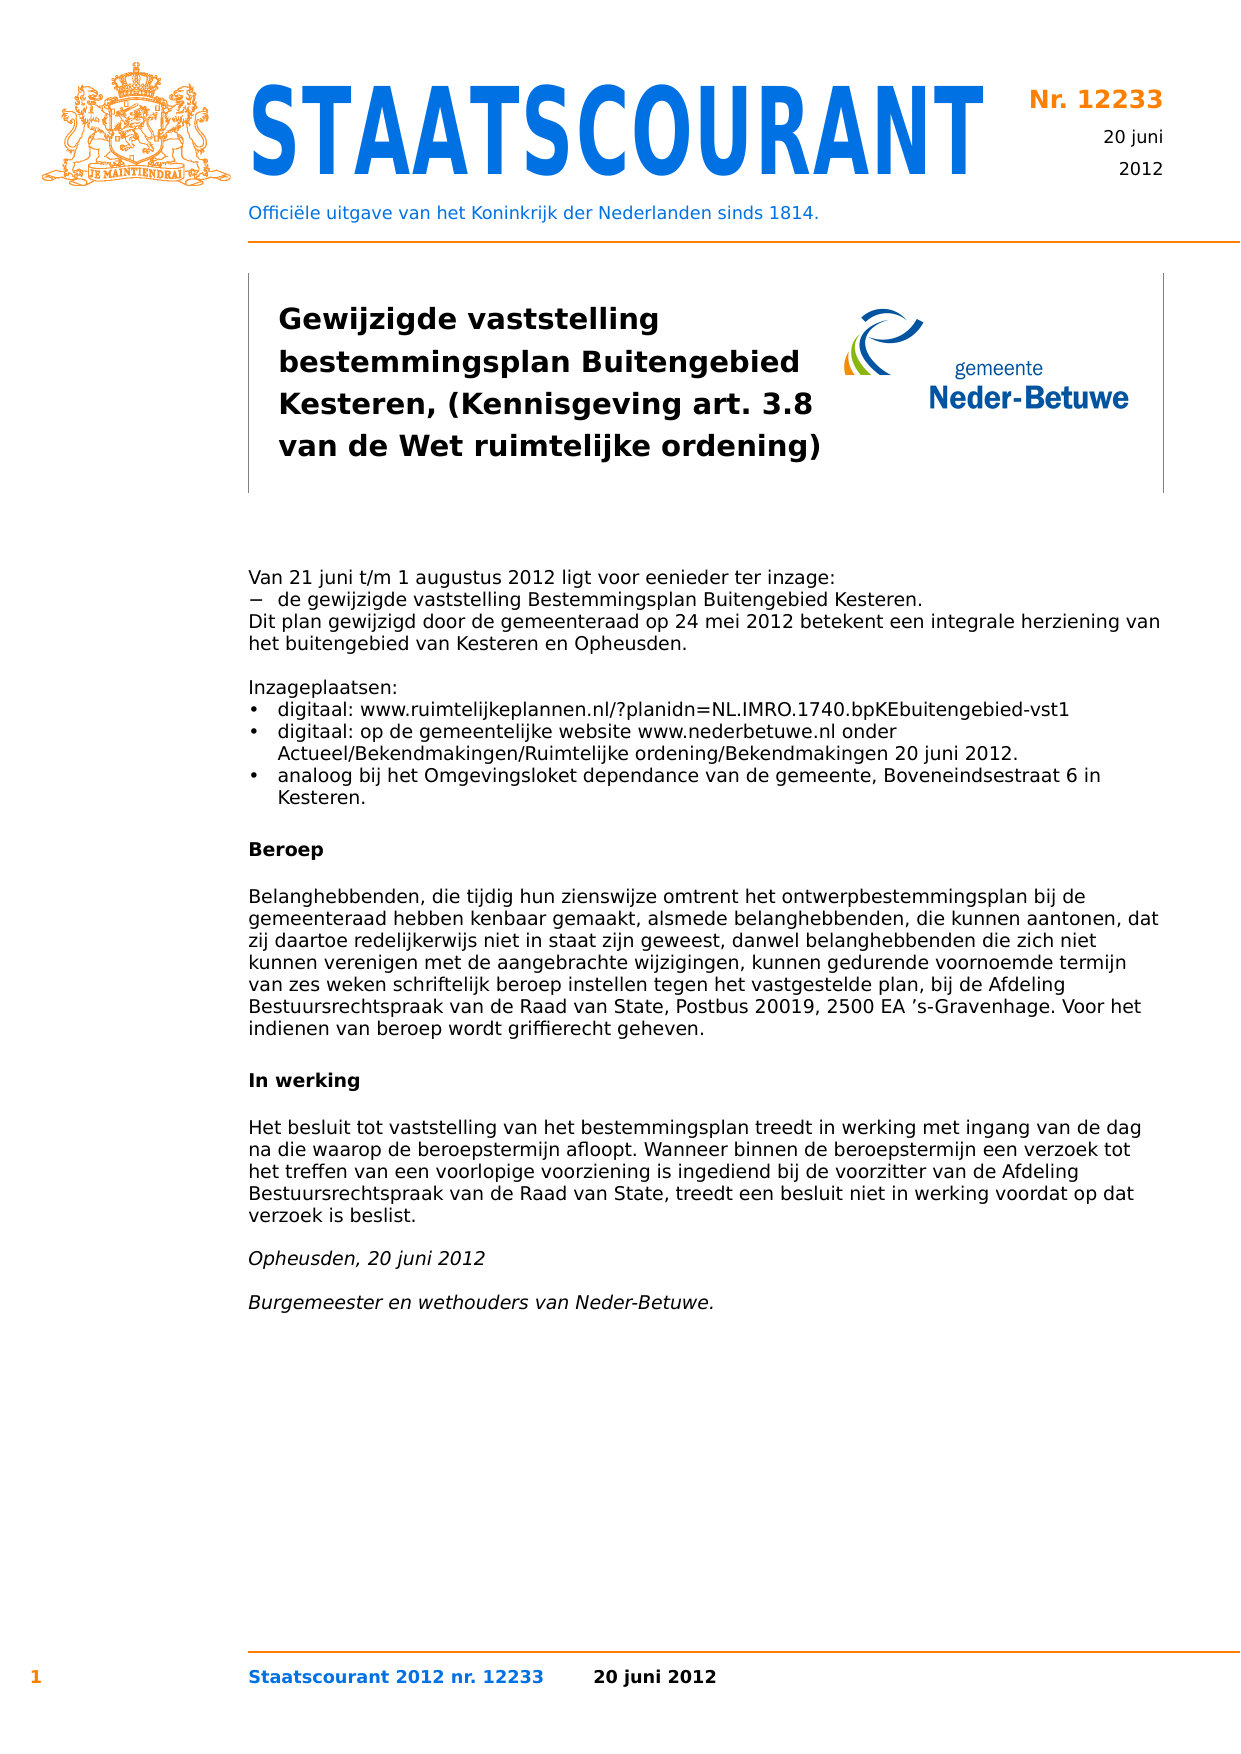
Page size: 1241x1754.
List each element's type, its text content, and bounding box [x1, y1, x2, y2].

subtitle Gewijzigde vaststelling bestemmingsplan Buitengebied Kesteren, (Kennisgeving art. 3.8 van de Wet ruimtelijke ordening) [249, 273, 1163, 493]
text − de gewijzigde vaststelling Bestemmingsplan Buitengebied Kesteren. [248, 589, 1163, 611]
text • digitaal: www.ruimtelijkeplannen.nl/?planidn=NL.IMRO.1740.bpKEbuitengebied-vst1 [248, 699, 1163, 721]
text • digitaal: op de gemeentelijke website www.nederbetuwe.nl onder Actueel/Bekendmakingen/Ruimtelijke ordening/Bekendmakingen 20 juni 2012. [248, 721, 1163, 765]
table_header Nr. 12233 [998, 62, 1240, 121]
subtitle In werking [248, 1069, 1163, 1092]
table_cell Officiële uitgave van het Koninkrijk der Nederlanden sinds 1814. [248, 203, 1240, 241]
text Belanghebbenden, die tijdig hun zienswijze omtrent het ontwerpbestemmingsplan bij de gemeenteraad hebben kenbaar gemaakt, alsmede belanghebbenden, die kunnen aantonen, dat zij daartoe redelijkerwijs niet in staat zijn geweest, danwel belanghebbenden die zich niet kunnen verenigen met de aangebrachte wijzigingen, kunnen gedurende voornoemde termijn van zes weken schriftelijk beroep instellen tegen het vastgestelde plan, bij de Afdeling Bestuursrechtspraak van de Raad van State, Postbus 20019, 2500 EA ’s-Gravenhage. Voor het indienen van beroep wordt griffierecht geheven. [248, 886, 1163, 1039]
subtitle Beroep [248, 839, 1163, 861]
picture [41, 62, 231, 186]
table_cell 2012 [998, 153, 1240, 203]
text • analoog bij het Omgevingsloket dependance van de gemeente, Boveneindsestraat 6 in Kesteren. [248, 765, 1163, 809]
text Opheusden, 20 juni 2012 [248, 1248, 1163, 1270]
table_header STAATSCOURANT [248, 62, 998, 203]
picture [838, 302, 1134, 415]
table_header [25, 62, 248, 241]
text Burgemeester en wethouders van Neder-Betuwe. [248, 1292, 1163, 1314]
text Inzageplaatsen: [248, 677, 1163, 699]
text Van 21 juni t/m 1 augustus 2012 ligt voor eenieder ter inzage: [248, 567, 1163, 589]
text Dit plan gewijzigd door de gemeenteraad op 24 mei 2012 betekent een integrale herziening van het buitengebied van Kesteren en Opheusden. [248, 611, 1163, 655]
table_cell 20 juni [998, 121, 1240, 153]
text Het besluit tot vaststelling van het bestemmingsplan treedt in werking met ingang van de dag na die waarop de beroepstermijn afloopt. Wanneer binnen de beroepstermijn een verzoek tot het treffen van een voorlopige voorziening is ingediend bij de voorzitter van de Afdeling Bestuursrechtspraak van de Raad van State, treedt een besluit niet in werking voordat op dat verzoek is beslist. [248, 1117, 1163, 1226]
